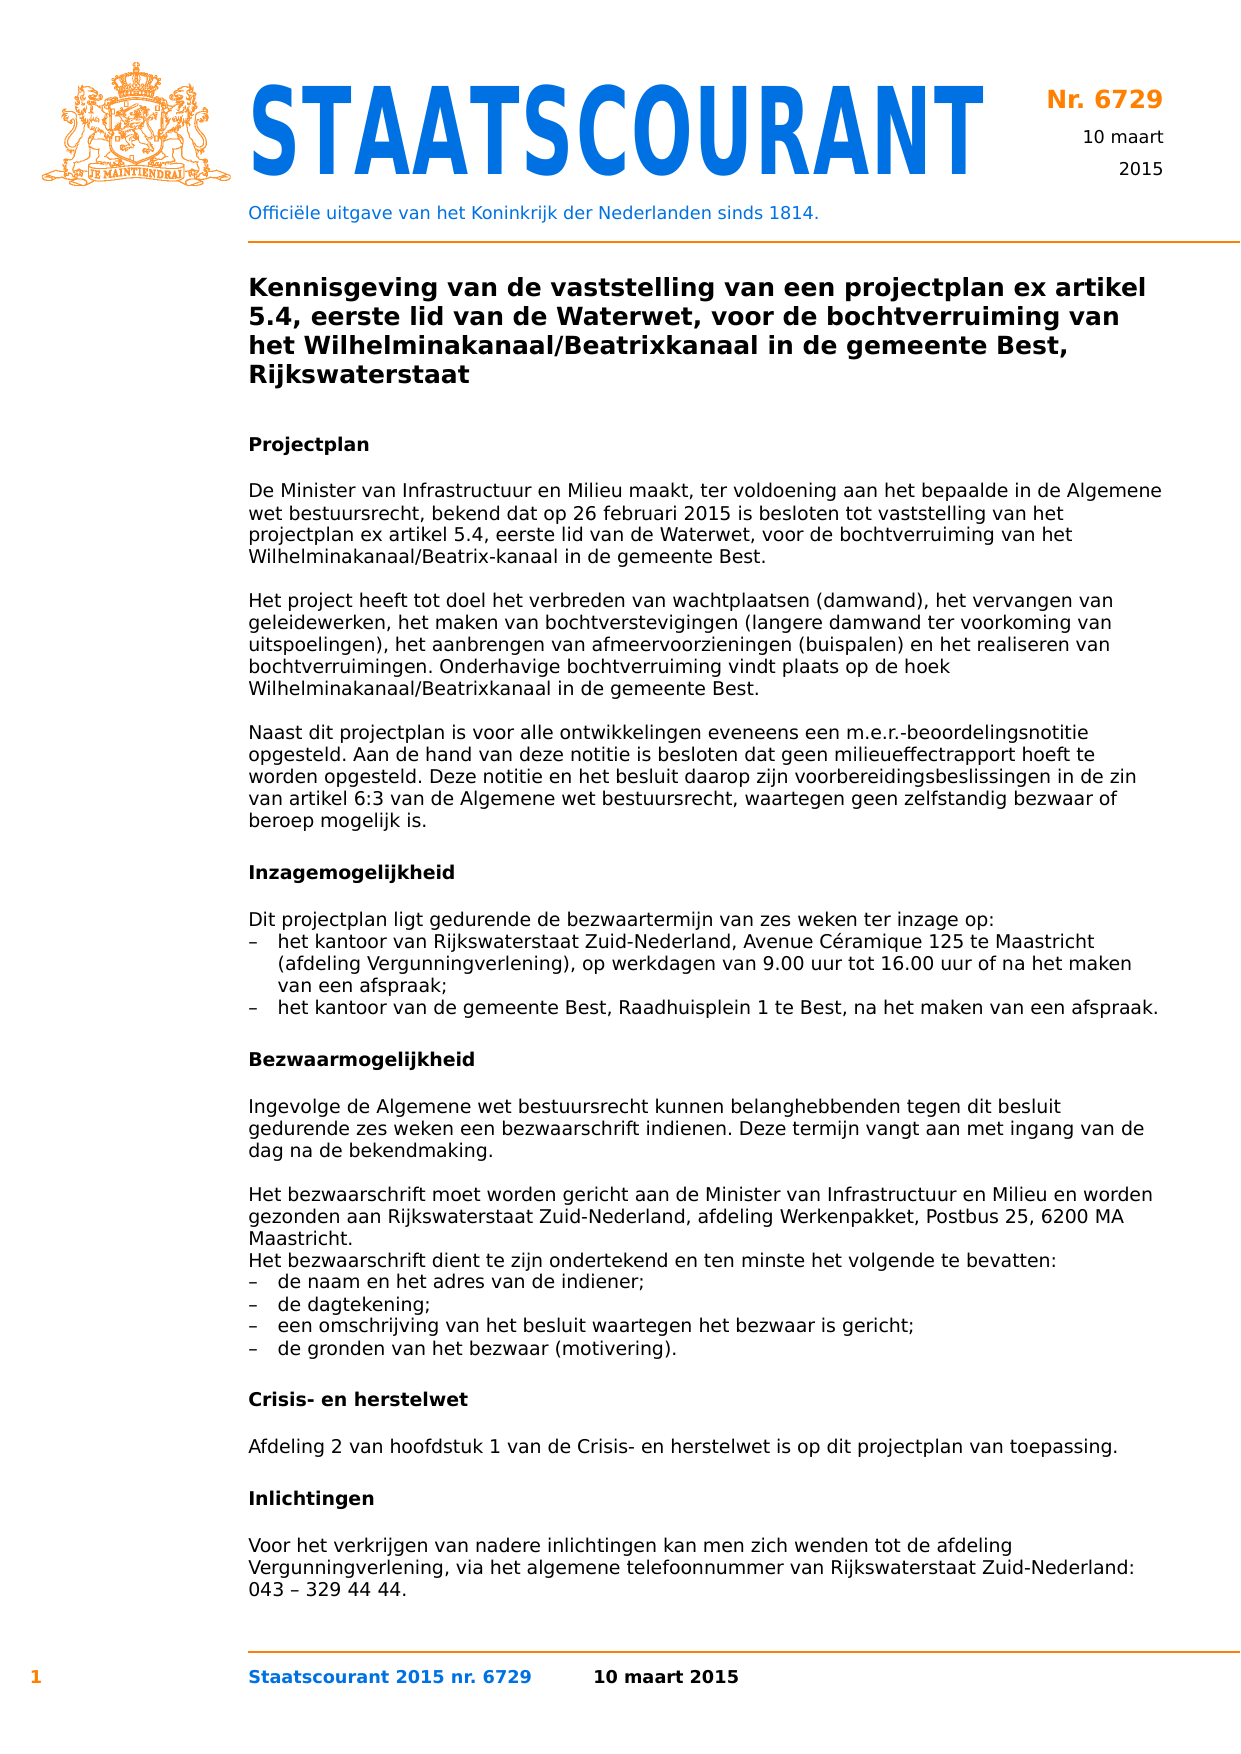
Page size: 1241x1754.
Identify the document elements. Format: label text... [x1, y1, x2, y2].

subtitle Crisis- en herstelwet [248, 1389, 1163, 1411]
subtitle Bezwaarmogelijkheid [248, 1049, 1163, 1071]
text Naast dit projectplan is voor alle ontwikkelingen eveneens een m.e.r.-beoordelingsnotitie opgesteld. Aan de hand van deze notitie is besloten dat geen milieueffectrapport hoeft te worden opgesteld. Deze notitie en het besluit daarop zijn voorbereidingsbeslissingen in de zin van artikel 6:3 van de Algemene wet bestuursrecht, waartegen geen zelfstandig bezwaar of beroep mogelijk is. [248, 722, 1163, 832]
table_cell 10 maart [998, 121, 1240, 153]
table_header STAATSCOURANT [248, 62, 998, 203]
subtitle Inzagemogelijkheid [248, 862, 1163, 884]
text – de gronden van het bezwaar (motivering). [248, 1337, 1163, 1359]
table_cell 2015 [998, 153, 1240, 203]
text – het kantoor van de gemeente Best, Raadhuisplein 1 te Best, na het maken van een afspraak. [248, 997, 1163, 1019]
subtitle Inlichtingen [248, 1488, 1163, 1510]
text – een omschrijving van het besluit waartegen het bezwaar is gericht; [248, 1315, 1163, 1337]
text – de naam en het adres van de indiener; [248, 1271, 1163, 1293]
text Het project heeft tot doel het verbreden van wachtplaatsen (damwand), het vervangen van geleidewerken, het maken van bochtverstevigingen (langere damwand ter voorkoming van uitspoelingen), het aanbrengen van afmeervoorzieningen (buispalen) en het realiseren van bochtverruimingen. Onderhavige bochtverruiming vindt plaats op de hoek Wilhelminakanaal/Beatrixkanaal in de gemeente Best. [248, 590, 1163, 700]
text Ingevolge de Algemene wet bestuursrecht kunnen belanghebbenden tegen dit besluit gedurende zes weken een bezwaarschrift indienen. Deze termijn vangt aan met ingang van de dag na de bekendmaking. [248, 1096, 1163, 1162]
subtitle Projectplan [248, 433, 1163, 455]
text Het bezwaarschrift dient te zijn ondertekend en ten minste het volgende te bevatten: [248, 1249, 1163, 1271]
table_cell Officiële uitgave van het Koninkrijk der Nederlanden sinds 1814. [248, 203, 1240, 241]
text – het kantoor van Rijkswaterstaat Zuid-Nederland, Avenue Céramique 125 te Maastricht (afdeling Vergunningverlening), op werkdagen van 9.00 uur tot 16.00 uur of na het maken van een afspraak; [248, 931, 1163, 997]
text – de dagtekening; [248, 1293, 1163, 1315]
text Afdeling 2 van hoofdstuk 1 van de Crisis- en herstelwet is op dit projectplan van toepassing. [248, 1436, 1163, 1458]
table_header Nr. 6729 [998, 62, 1240, 121]
text Het bezwaarschrift moet worden gericht aan de Minister van Infrastructuur en Milieu en worden gezonden aan Rijkswaterstaat Zuid-Nederland, afdeling Werkenpakket, Postbus 25, 6200 MA Maastricht. [248, 1183, 1163, 1249]
table_header [25, 62, 248, 241]
text Dit projectplan ligt gedurende de bezwaartermijn van zes weken ter inzage op: [248, 909, 1163, 931]
picture [41, 62, 231, 186]
subtitle Kennisgeving van de vaststelling van een projectplan ex artikel 5.4, eerste lid van de Waterwet, voor de bochtverruiming van het Wilhelminakanaal/Beatrixkanaal in de gemeente Best, Rijkswaterstaat [248, 273, 1163, 390]
text De Minister van Infrastructuur en Milieu maakt, ter voldoening aan het bepaalde in de Algemene wet bestuursrecht, bekend dat op 26 februari 2015 is besloten tot vaststelling van het projectplan ex artikel 5.4, eerste lid van de Waterwet, voor de bochtverruiming van het Wilhelminakanaal/Beatrix-kanaal in de gemeente Best. [248, 480, 1163, 568]
text Voor het verkrijgen van nadere inlichtingen kan men zich wenden tot de afdeling Vergunningverlening, via het algemene telefoonnummer van Rijkswaterstaat Zuid-Nederland: 043 – 329 44 44. [248, 1535, 1163, 1601]
